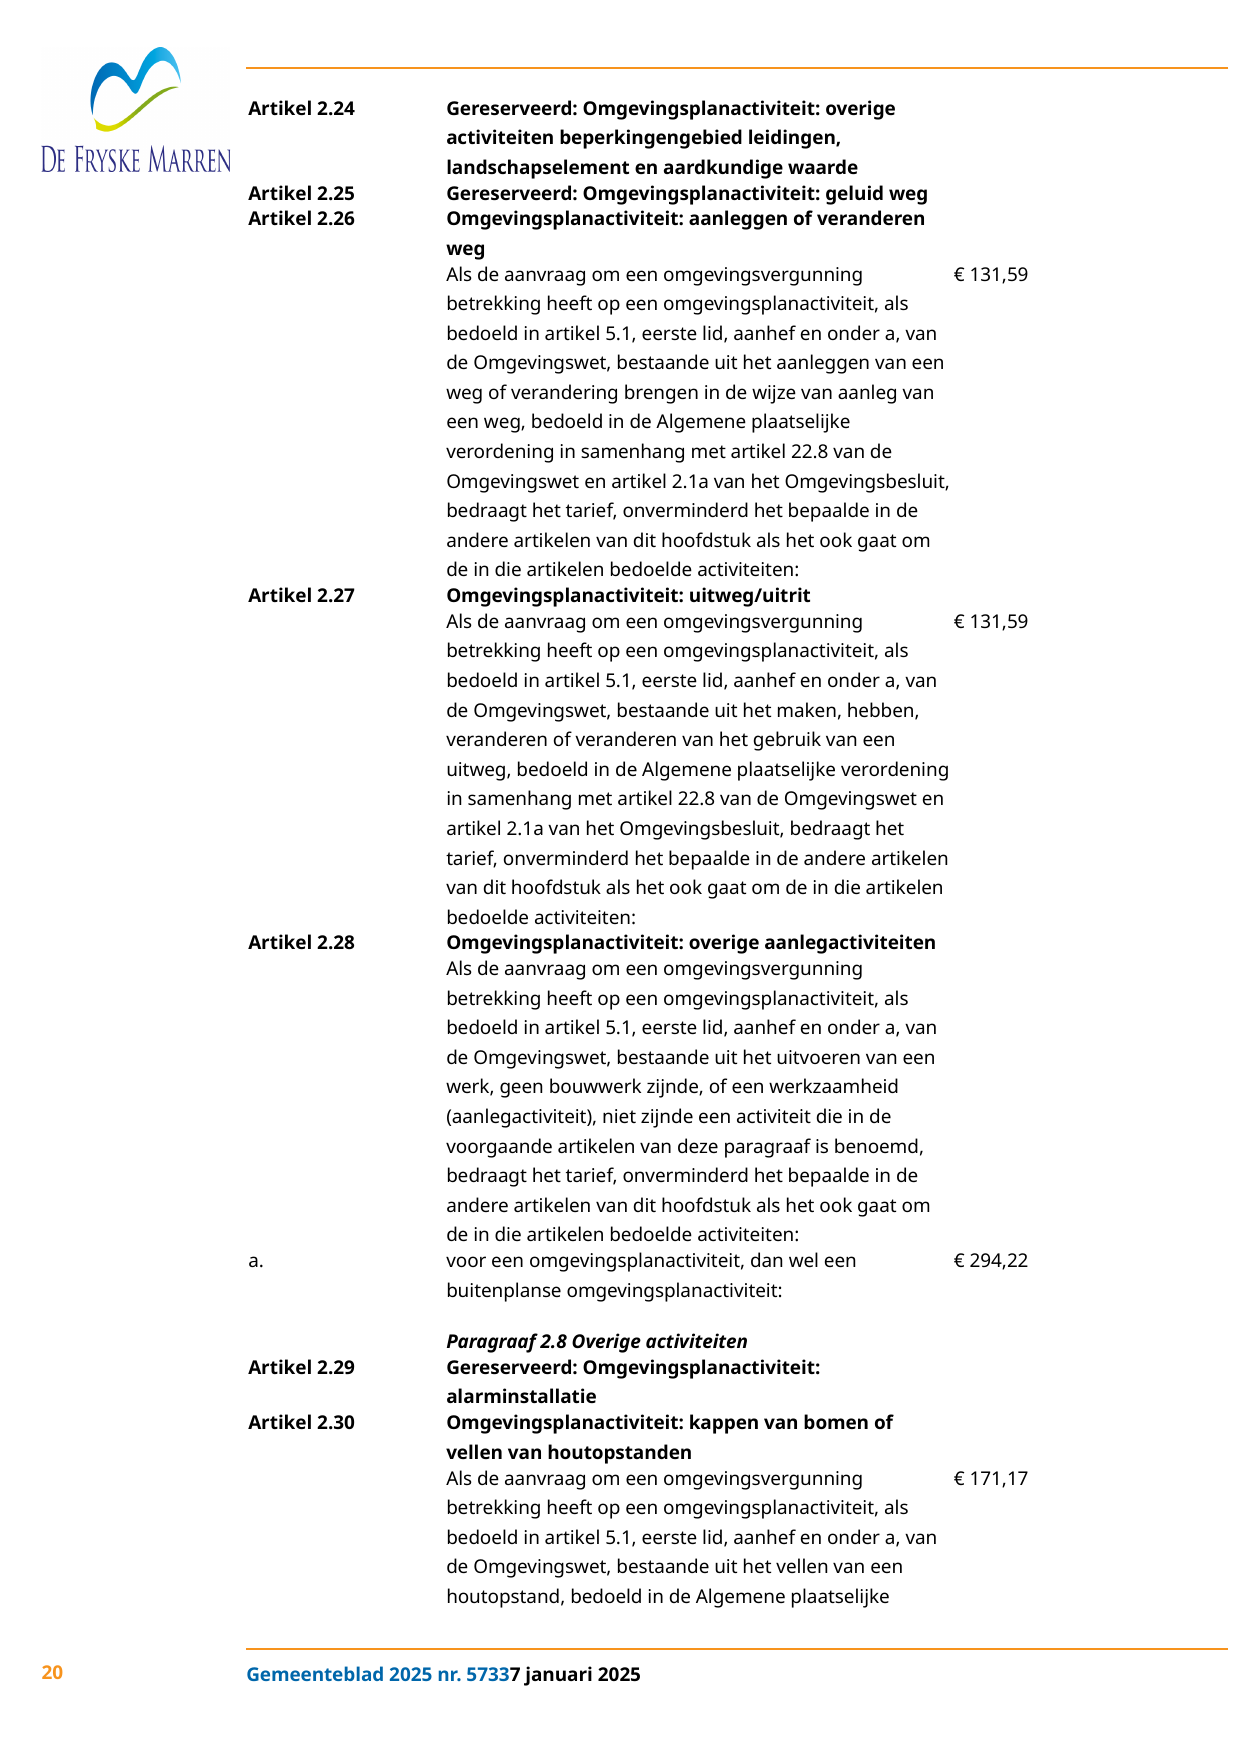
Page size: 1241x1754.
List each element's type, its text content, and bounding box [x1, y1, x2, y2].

table_cell [248, 608, 446, 929]
table_cell [954, 1328, 1152, 1354]
table_cell Artikel 2.27 [248, 582, 446, 608]
picture [41, 47, 231, 172]
table_cell [954, 1409, 1152, 1465]
table_cell Artikel 2.29 [248, 1354, 446, 1409]
table_cell [248, 955, 446, 1247]
table_cell [954, 205, 1152, 261]
table_cell [954, 955, 1152, 1247]
table_cell Artikel 2.25 [248, 180, 446, 205]
table_cell Artikel 2.26 [248, 205, 446, 261]
table_cell Gereserveerd: Omgevingsplanactiviteit: overige activiteiten beperkingengebied leidingen, landschapselement en aardkundige waarde [446, 95, 954, 180]
table_cell Artikel 2.30 [248, 1409, 446, 1465]
table_cell Artikel 2.28 [248, 930, 446, 955]
table_cell Als de aanvraag om een omgevingsvergunning betrekking heeft op een omgevingsplanactiviteit, als bedoeld in artikel 5.1, eerste lid, aanhef en onder a, van de Omgevingswet, bestaande uit het vellen van een houtopstand, bedoeld in de Algemene plaatselijke [446, 1465, 954, 1609]
table_cell [248, 1328, 446, 1354]
table_cell Omgevingsplanactiviteit: kappen van bomen of vellen van houtopstanden [446, 1409, 954, 1465]
table_cell € 171,17 [954, 1465, 1152, 1609]
table_cell [248, 1303, 446, 1328]
table_cell [954, 95, 1152, 180]
table_cell [954, 582, 1152, 608]
table_cell € 294,22 [954, 1247, 1152, 1303]
table_cell [248, 1465, 446, 1609]
table_cell [954, 930, 1152, 955]
table_cell a. [248, 1247, 446, 1303]
table_cell € 131,59 [954, 608, 1152, 929]
table_cell Paragraaf 2.8 Overige activiteiten [446, 1328, 954, 1354]
table_cell € 131,59 [954, 261, 1152, 582]
table_cell Omgevingsplanactiviteit: aanleggen of veranderen weg [446, 205, 954, 261]
table_cell Artikel 2.24 [248, 95, 446, 180]
table_cell Gereserveerd: Omgevingsplanactiviteit: geluid weg [446, 180, 954, 205]
table_cell [954, 180, 1152, 205]
table_cell Omgevingsplanactiviteit: overige aanlegactiviteiten [446, 930, 954, 955]
table_cell [954, 1303, 1152, 1328]
table_cell voor een omgevingsplanactiviteit, dan wel een buitenplanse omgevingsplanactiviteit: [446, 1247, 954, 1303]
table_cell Als de aanvraag om een omgevingsvergunning betrekking heeft op een omgevingsplanactiviteit, als bedoeld in artikel 5.1, eerste lid, aanhef en onder a, van de Omgevingswet, bestaande uit het uitvoeren van een werk, geen bouwwerk zijnde, of een werkzaamheid (aanlegactiviteit), niet zijnde een activiteit die in de voorgaande artikelen van deze paragraaf is benoemd, bedraagt het tarief, onverminderd het bepaalde in de andere artikelen van dit hoofdstuk als het ook gaat om de in die artikelen bedoelde activiteiten: [446, 955, 954, 1247]
table_cell [954, 1354, 1152, 1409]
table_cell [446, 1303, 954, 1328]
table_cell Als de aanvraag om een omgevingsvergunning betrekking heeft op een omgevingsplanactiviteit, als bedoeld in artikel 5.1, eerste lid, aanhef en onder a, van de Omgevingswet, bestaande uit het aanleggen van een weg of verandering brengen in de wijze van aanleg van een weg, bedoeld in de Algemene plaatselijke verordening in samenhang met artikel 22.8 van de Omgevingswet en artikel 2.1a van het Omgevingsbesluit, bedraagt het tarief, onverminderd het bepaalde in de andere artikelen van dit hoofdstuk als het ook gaat om de in die artikelen bedoelde activiteiten: [446, 261, 954, 582]
table_cell Gereserveerd: Omgevingsplanactiviteit: alarminstallatie [446, 1354, 954, 1409]
table_cell Omgevingsplanactiviteit: uitweg/uitrit [446, 582, 954, 608]
table_cell Als de aanvraag om een omgevingsvergunning betrekking heeft op een omgevingsplanactiviteit, als bedoeld in artikel 5.1, eerste lid, aanhef en onder a, van de Omgevingswet, bestaande uit het maken, hebben, veranderen of veranderen van het gebruik van een uitweg, bedoeld in de Algemene plaatselijke verordening in samenhang met artikel 22.8 van de Omgevingswet en artikel 2.1a van het Omgevingsbesluit, bedraagt het tarief, onverminderd het bepaalde in de andere artikelen van dit hoofdstuk als het ook gaat om de in die artikelen bedoelde activiteiten: [446, 608, 954, 929]
table_cell [248, 261, 446, 582]
